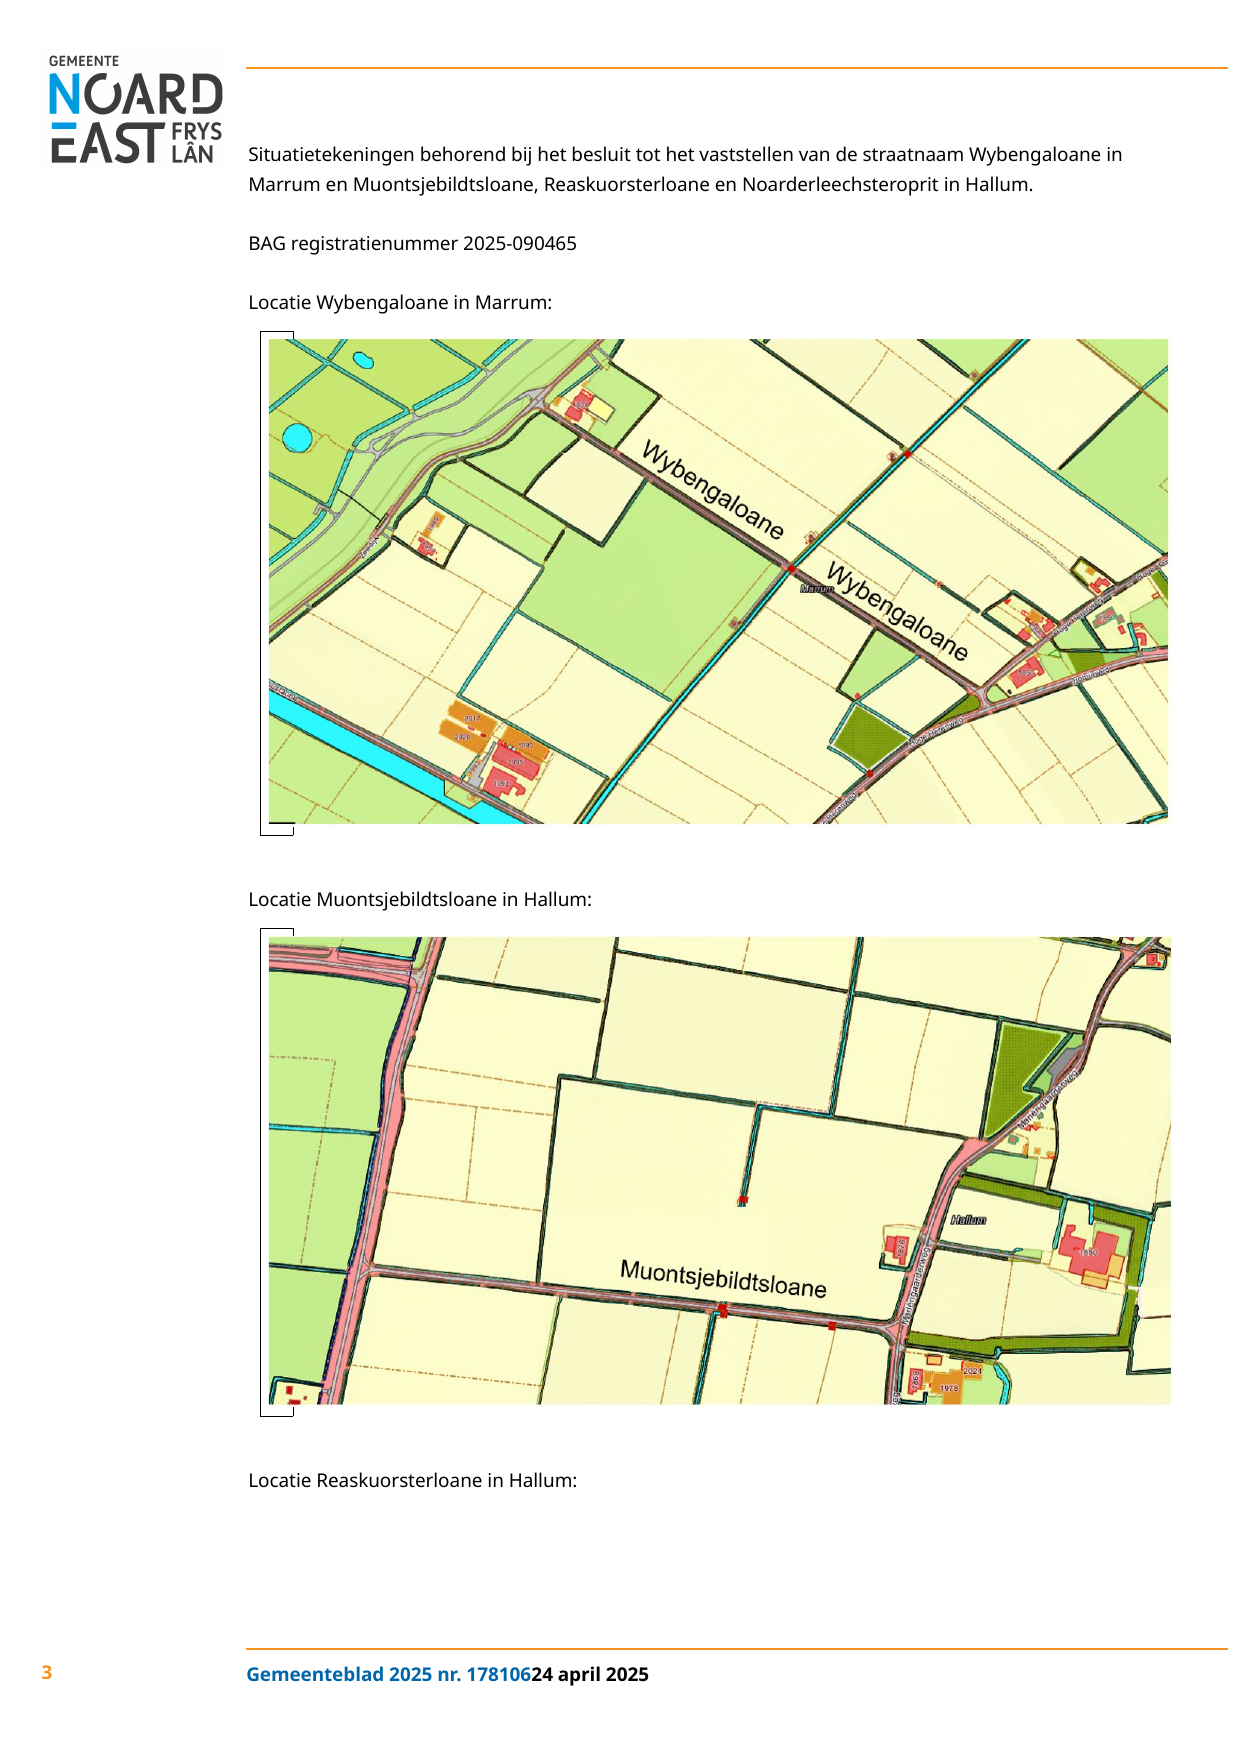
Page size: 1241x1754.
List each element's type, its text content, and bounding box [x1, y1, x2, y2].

picture [41, 47, 231, 172]
text BAG registratienummer 2025-090465 [248, 230, 1152, 256]
text Locatie Muontsjebildtsloane in Hallum: [248, 886, 1152, 912]
picture [268, 339, 1173, 827]
text Situatietekeningen behorend bij het besluit tot het vaststellen van de straatnaam Wybengaloane in Marrum en Muontsjebildtsloane, Reaskuorsterloane en Noarderleechsteroprit in Hallum. [248, 141, 1152, 197]
picture [268, 936, 1173, 1407]
text Locatie Reaskuorsterloane in Hallum: [248, 1467, 1152, 1493]
text Locatie Wybengaloane in Marrum: [248, 289, 1152, 315]
